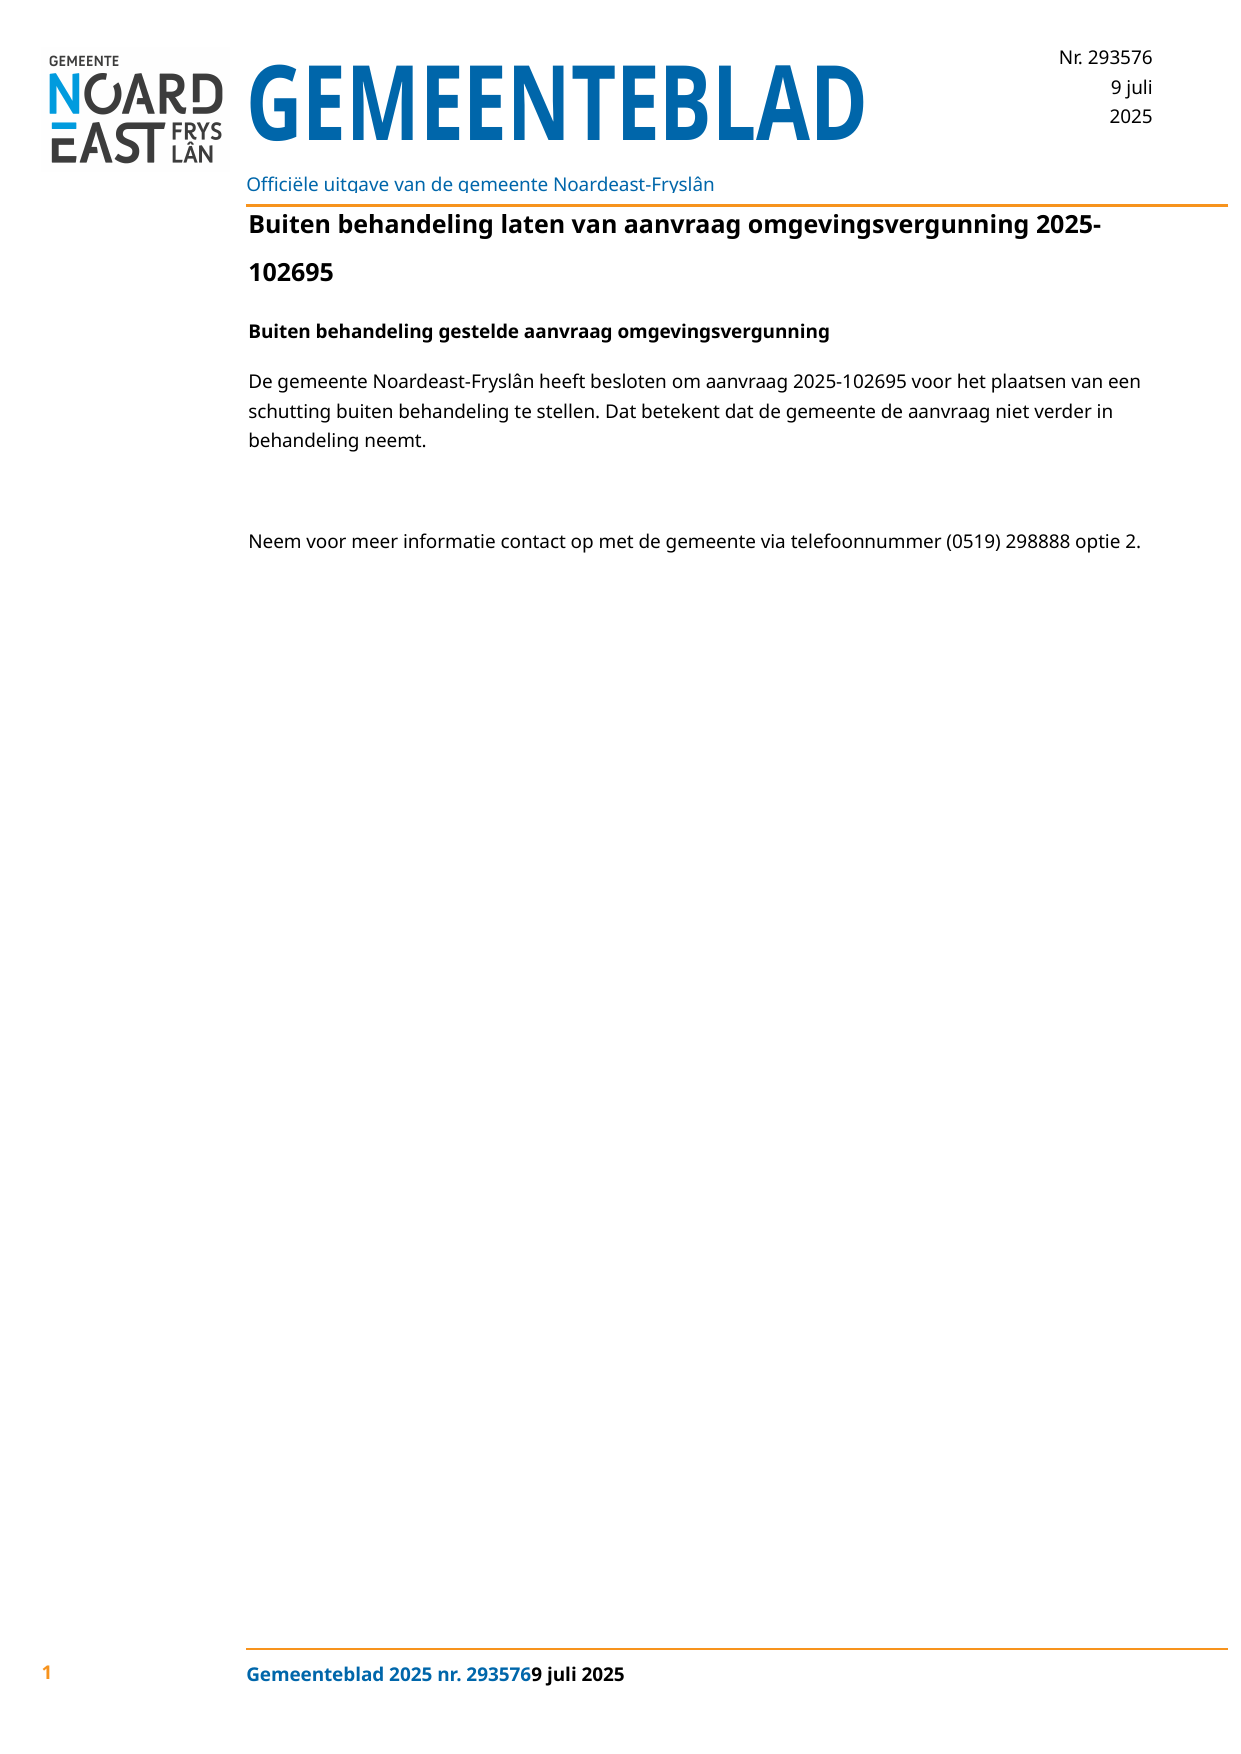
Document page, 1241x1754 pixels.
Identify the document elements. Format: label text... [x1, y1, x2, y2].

picture [41, 47, 231, 172]
text Neem voor meer informatie contact op met de gemeente via telefoonnummer (0519) 298888 optie 2. [248, 528, 1152, 554]
text Buiten behandeling gestelde aanvraag omgevingsvergunning [248, 318, 1152, 344]
text De gemeente Noardeast-Fryslân heeft besloten om aanvraag 2025-102695 voor het plaatsen van een schutting buiten behandeling te stellen. Dat betekent dat de gemeente de aanvraag niet verder in behandeling neemt. [248, 368, 1152, 453]
text Buiten behandeling laten van aanvraag omgevingsvergunning 2025-102695 [248, 207, 1152, 288]
